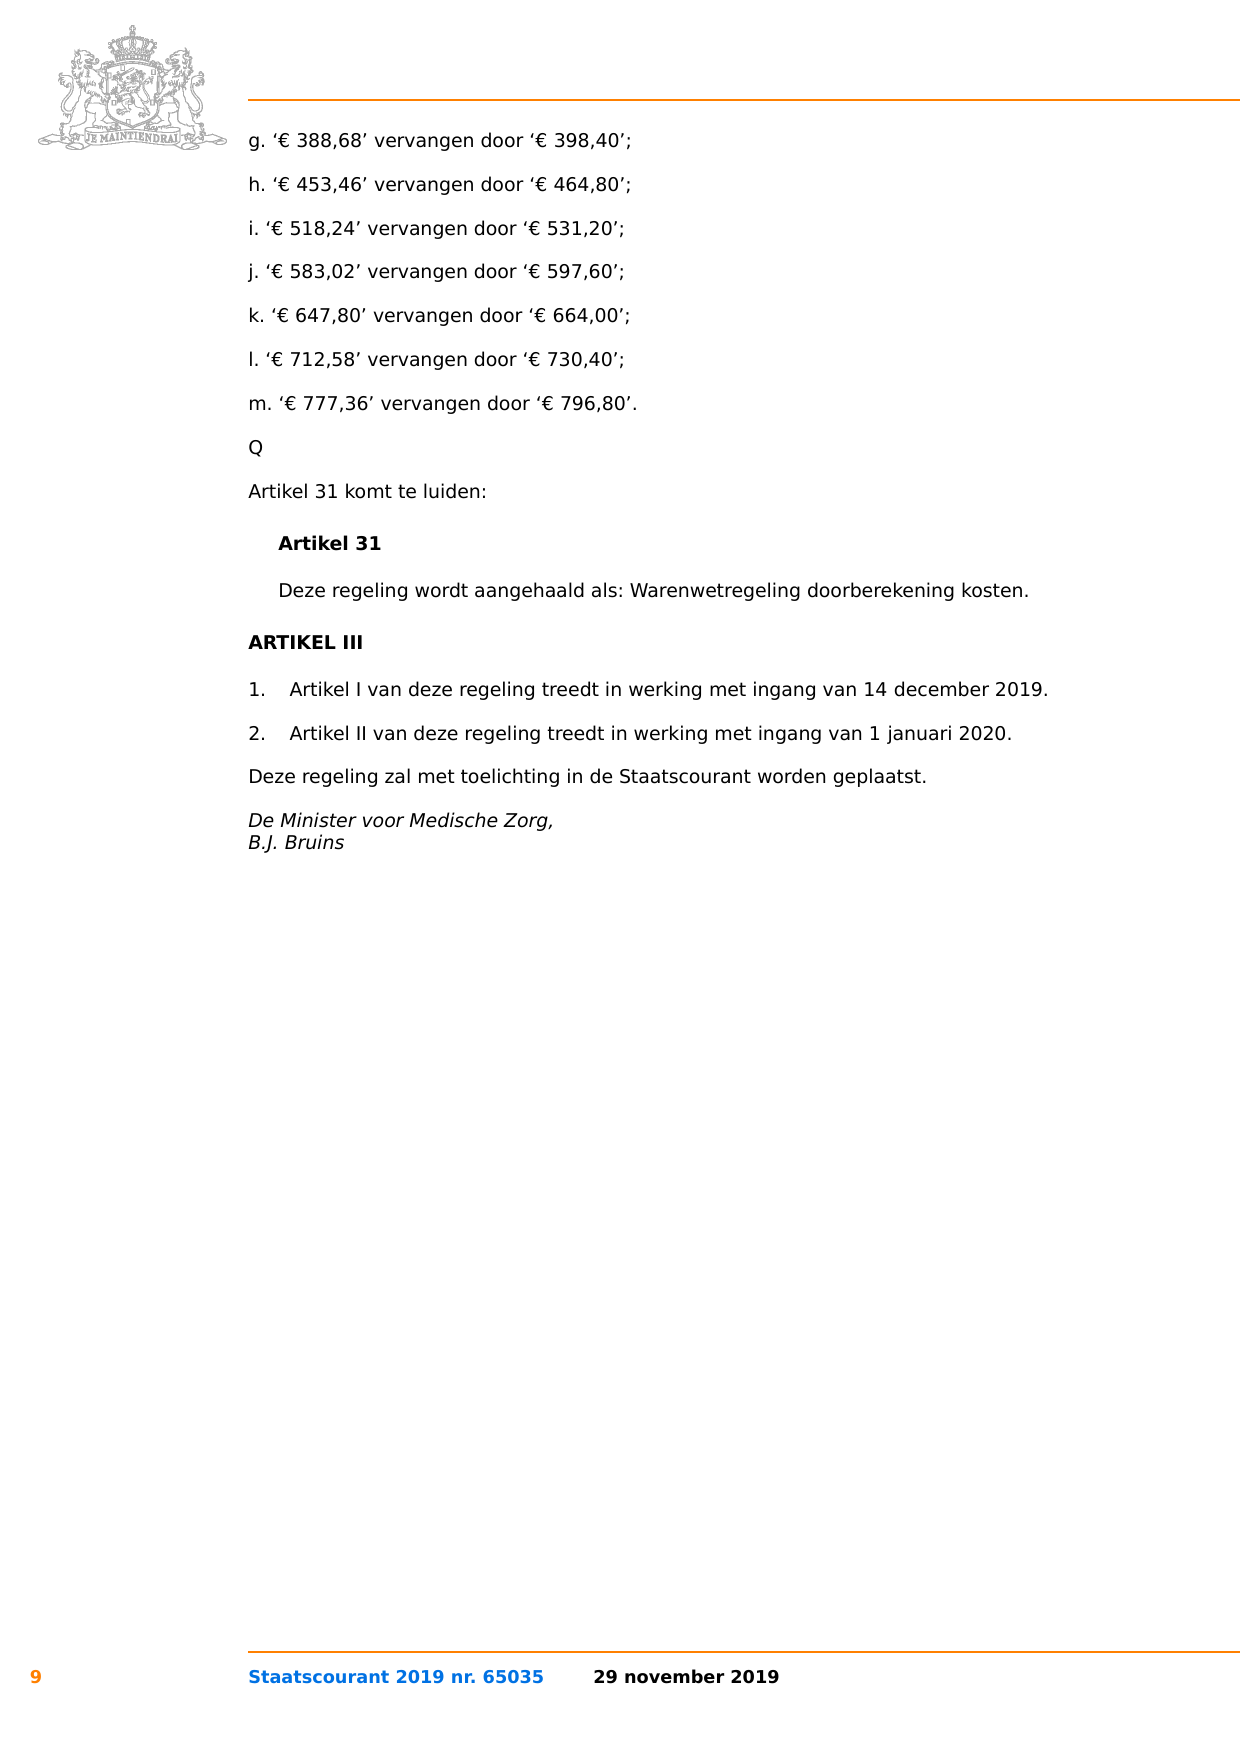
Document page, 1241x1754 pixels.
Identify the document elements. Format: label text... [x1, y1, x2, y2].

text h. ‘€ 453,46’ vervangen door ‘€ 464,80’; [248, 174, 1163, 196]
text l. ‘€ 712,58’ vervangen door ‘€ 730,40’; [248, 349, 1163, 371]
text 2. Artikel II van deze regeling treedt in werking met ingang van 1 januari 2020. [248, 722, 1163, 744]
picture [38, 25, 227, 150]
text Deze regeling wordt aangehaald als: Warenwetregeling doorberekening kosten. [278, 580, 1163, 602]
subtitle ARTIKEL III [248, 632, 1163, 654]
text Q [248, 437, 1163, 459]
text i. ‘€ 518,24’ vervangen door ‘€ 531,20’; [248, 218, 1163, 239]
text De Minister voor Medische Zorg, B.J. Bruins [248, 810, 1163, 854]
text 1. Artikel I van deze regeling treedt in werking met ingang van 14 december 2019. [248, 679, 1163, 701]
subtitle Artikel 31 [278, 533, 1163, 555]
text j. ‘€ 583,02’ vervangen door ‘€ 597,60’; [248, 261, 1163, 283]
text Deze regeling zal met toelichting in de Staatscourant worden geplaatst. [248, 766, 1163, 788]
text m. ‘€ 777,36’ vervangen door ‘€ 796,80’. [248, 393, 1163, 415]
text k. ‘€ 647,80’ vervangen door ‘€ 664,00’; [248, 305, 1163, 327]
text g. ‘€ 388,68’ vervangen door ‘€ 398,40’; [248, 130, 1163, 152]
text Artikel 31 komt te luiden: [248, 481, 1163, 503]
